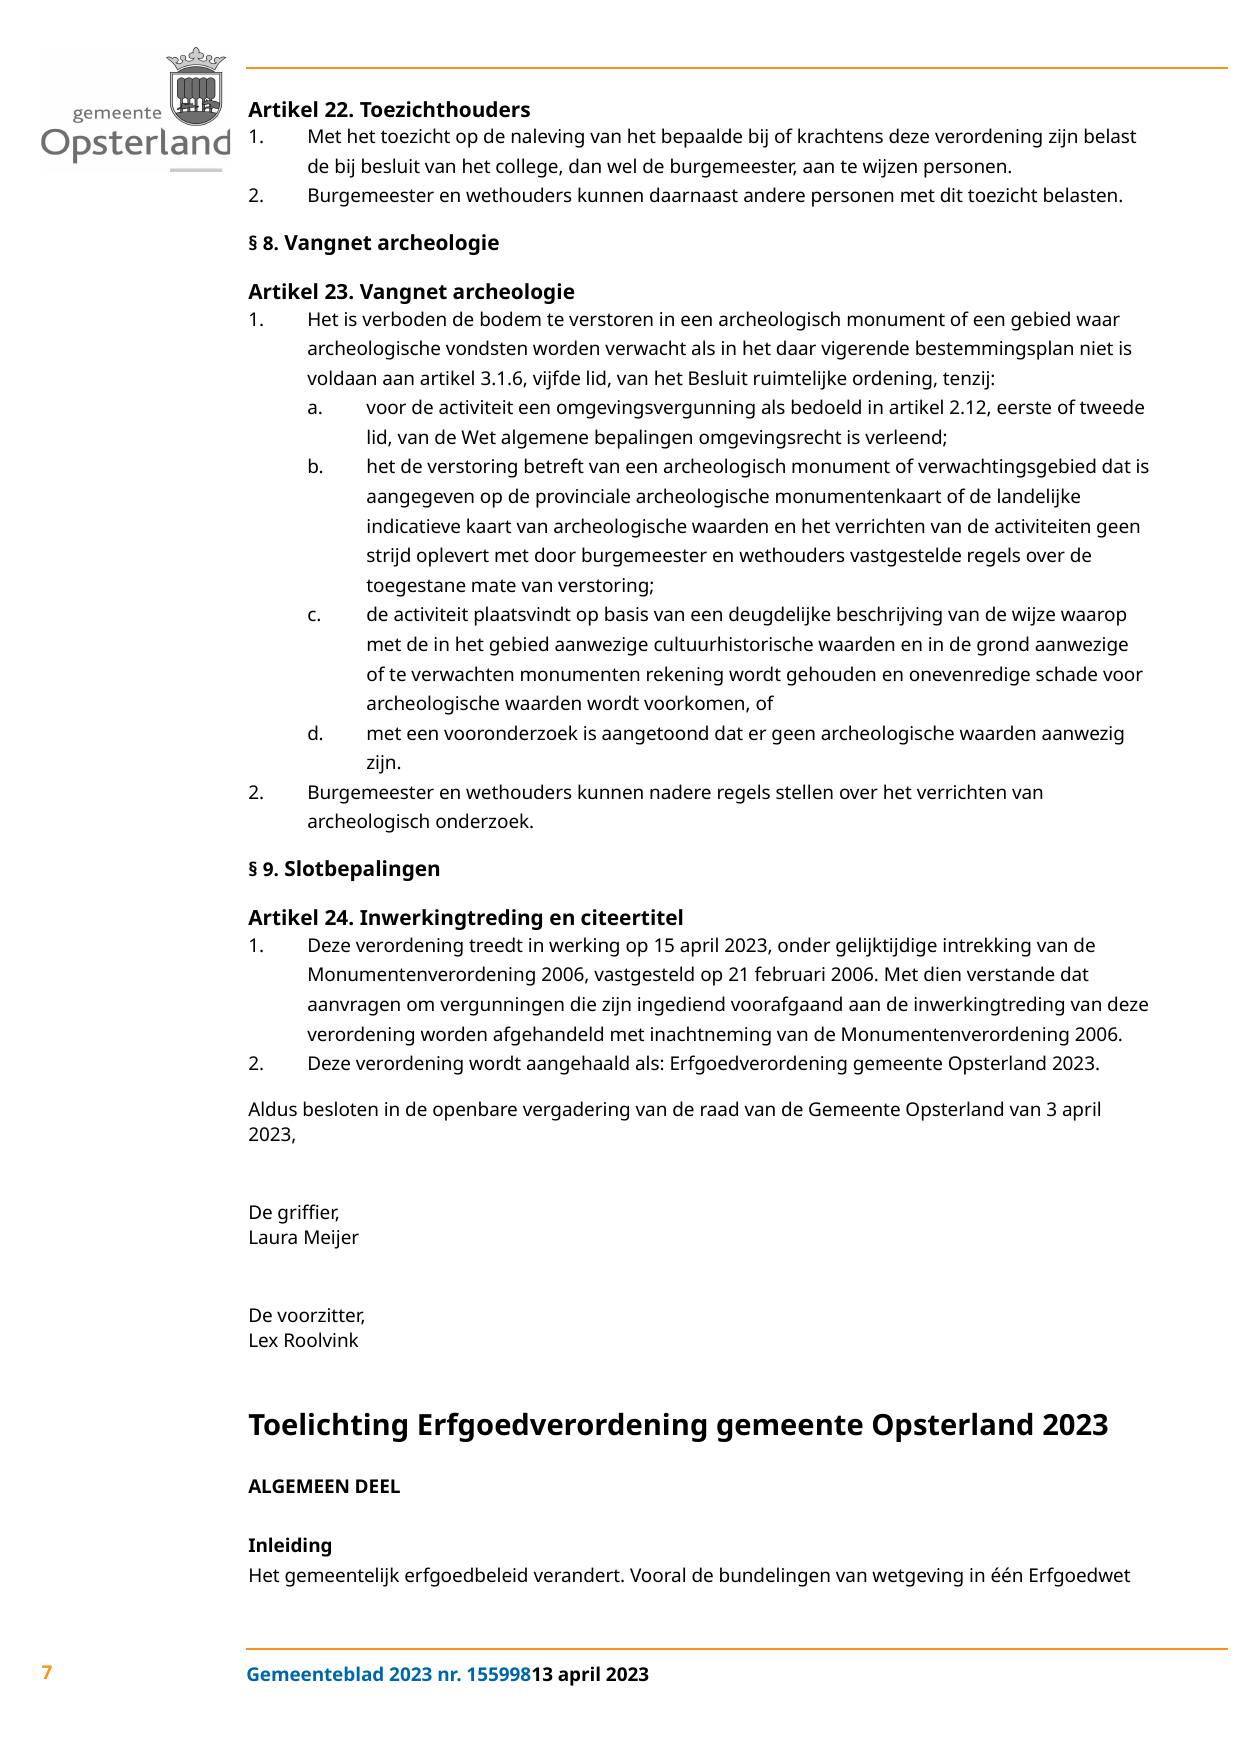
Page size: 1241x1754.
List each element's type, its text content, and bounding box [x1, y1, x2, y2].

text De griffier, [248, 1199, 1152, 1224]
text Aldus besloten in de openbare vergadering van de raad van de Gemeente Opsterland van 3 april 2023, [248, 1096, 1152, 1147]
text Het gemeentelijk erfgoedbeleid verandert. Vooral de bundelingen van wetgeving in één Erfgoedwet [248, 1562, 1152, 1588]
text Inleiding [248, 1533, 1152, 1558]
list de activiteit plaatsvindt op basis van een deugdelijke beschrijving van de wijze waarop met de in het gebied aanwezige cultuurhistorische waarden en in de grond aanwezige of te verwachten monumenten rekening wordt gehouden en onevenredige schade voor archeologische waarden wordt voorkomen, of [307, 602, 1152, 716]
text De voorzitter, [248, 1302, 1152, 1327]
text Laura Meijer [248, 1224, 1152, 1250]
text Artikel 23. Vangnet archeologie [248, 277, 1152, 306]
picture [41, 47, 231, 172]
list Deze verordening treedt in werking op 15 april 2023, onder gelijktijdige intrekking van de Monumentenverordening 2006, vastgesteld op 21 februari 2006. Met dien verstande dat aanvragen om vergunningen die zijn ingediend voorafgaand aan de inwerkingtreding van deze verordening worden afgehandeld met inachtneming van de Monumentenverordening 2006. [248, 932, 1152, 1046]
text Artikel 22. Toezichthouders [248, 95, 1152, 123]
text Lex Roolvink [248, 1327, 1152, 1353]
text § 8. Vangnet archeologie [248, 228, 1152, 256]
list Burgemeester en wethouders kunnen daarnaast andere personen met dit toezicht belasten. [248, 182, 1152, 208]
list Burgemeester en wethouders kunnen nadere regels stellen over het verrichten van archeologisch onderzoek. [248, 779, 1152, 834]
list voor de activiteit een omgevingsvergunning als bedoeld in artikel 2.12, eerste of tweede lid, van de Wet algemene bepalingen omgevingsrecht is verleend; [307, 394, 1152, 450]
text Toelichting Erfgoedverordening gemeente Opsterland 2023 [248, 1405, 1152, 1444]
list Met het toezicht op de naleving van het bepaalde bij of krachtens deze verordening zijn belast de bij besluit van het college, dan wel de burgemeester, aan te wijzen personen. [248, 123, 1152, 178]
list het de verstoring betreft van een archeologisch monument of verwachtingsgebied dat is aangegeven op de provinciale archeologische monumentenkaart of de landelijke indicatieve kaart van archeologische waarden en het verrichten van de activiteiten geen strijd oplevert met door burgemeester en wethouders vastgestelde regels over de toegestane mate van verstoring; [307, 454, 1152, 598]
list Het is verboden de bodem te verstoren in een archeologisch monument of een gebied waar archeologische vondsten worden verwacht als in het daar vigerende bestemmingsplan niet is voldaan aan artikel 3.1.6, vijfde lid, van het Besluit ruimtelijke ordening, tenzij: [248, 306, 1152, 391]
list met een vooronderzoek is aangetoond dat er geen archeologische waarden aanwezig zijn. [307, 720, 1152, 775]
text § 9. Slotbepalingen [248, 854, 1152, 883]
list Deze verordening wordt aangehaald als: Erfgoedverordening gemeente Opsterland 2023. [248, 1050, 1152, 1076]
text Artikel 24. Inwerkingtreding en citeertitel [248, 903, 1152, 932]
text ALGEMEEN DEEL [248, 1473, 1152, 1499]
